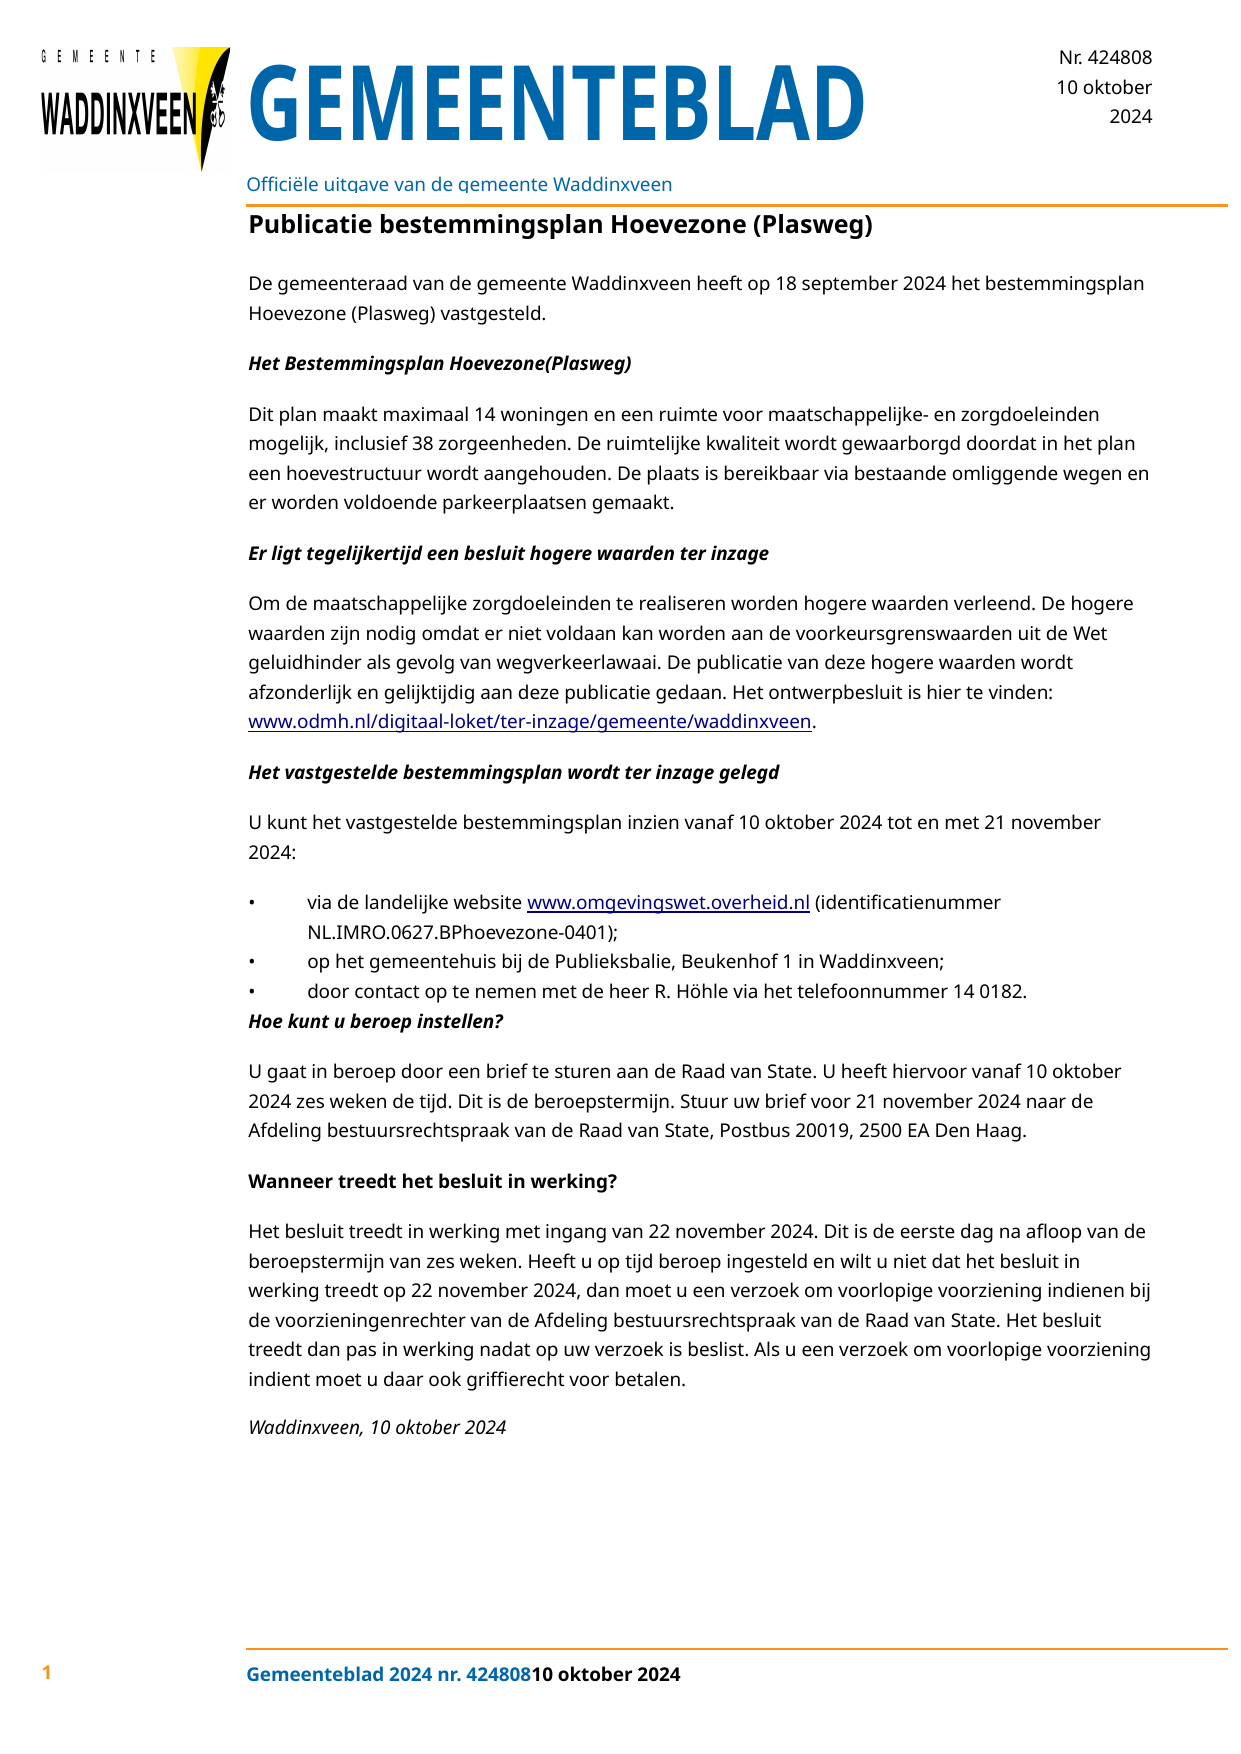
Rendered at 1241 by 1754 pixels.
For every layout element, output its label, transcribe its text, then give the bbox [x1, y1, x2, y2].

text Het besluit treedt in werking met ingang van 22 november 2024. Dit is de eerste dag na afloop van de beroepstermijn van zes weken. Heeft u op tijd beroep ingesteld en wilt u niet dat het besluit in werking treedt op 22 november 2024, dan moet u een verzoek om voorlopige voorziening indienen bij de voorzieningenrechter van de Afdeling bestuursrechtspraak van de Raad van State. Het besluit treedt dan pas in werking nadat op uw verzoek is beslist. Als u een verzoek om voorlopige voorziening indient moet u daar ook griffierecht voor betalen. [248, 1218, 1152, 1392]
list door contact op te nemen met de heer R. Höhle via het telefoonnummer 14 0182. [248, 978, 1152, 1004]
picture [41, 47, 231, 172]
text U gaat in beroep door een brief te sturen aan de Raad van State. U heeft hiervoor vanaf 10 oktober 2024 zes weken de tijd. Dit is de beroepstermijn. Stuur uw brief voor 21 november 2024 naar de Afdeling bestuursrechtspraak van de Raad van State, Postbus 20019, 2500 EA Den Haag. [248, 1058, 1152, 1143]
text Het vastgestelde bestemmingsplan wordt ter inzage gelegd [248, 759, 1152, 785]
text Publicatie bestemmingsplan Hoevezone (Plasweg) [248, 207, 1152, 241]
text U kunt het vastgestelde bestemmingsplan inzien vanaf 10 oktober 2024 tot en met 21 november 2024: [248, 809, 1152, 865]
text Waddinxveen, 10 oktober 2024 [248, 1414, 1152, 1440]
list via de landelijke website www.omgevingswet.overheid.nl (identificatienummer NL.IMRO.0627.BPhoevezone-0401); [248, 889, 1152, 945]
text Om de maatschappelijke zorgdoeleinden te realiseren worden hogere waarden verleend. De hogere waarden zijn nodig omdat er niet voldaan kan worden aan de voorkeursgrenswaarden uit de Wet geluidhinder als gevolg van wegverkeerlawaai. De publicatie van deze hogere waarden wordt afzonderlijk en gelijktijdig aan deze publicatie gedaan. Het ontwerpbesluit is hier te vinden: www.odmh.nl/digitaal-loket/ter-inzage/gemeente/waddinxveen. [248, 590, 1152, 734]
text Er ligt tegelijkertijd een besluit hogere waarden ter inzage [248, 540, 1152, 566]
text Hoe kunt u beroep instellen? [248, 1008, 1152, 1033]
text Het Bestemmingsplan Hoevezone(Plasweg) [248, 350, 1152, 376]
text De gemeenteraad van de gemeente Waddinxveen heeft op 18 september 2024 het bestemmingsplan Hoevezone (Plasweg) vastgesteld. [248, 270, 1152, 326]
text Wanneer treedt het besluit in werking? [248, 1168, 1152, 1193]
list op het gemeentehuis bij de Publieksbalie, Beukenhof 1 in Waddinxveen; [248, 949, 1152, 974]
text Dit plan maakt maximaal 14 woningen en een ruimte voor maatschappelijke- en zorgdoeleinden mogelijk, inclusief 38 zorgeenheden. De ruimtelijke kwaliteit wordt gewaarborgd doordat in het plan een hoevestructuur wordt aangehouden. De plaats is bereikbaar via bestaande omliggende wegen en er worden voldoende parkeerplaatsen gemaakt. [248, 401, 1152, 515]
